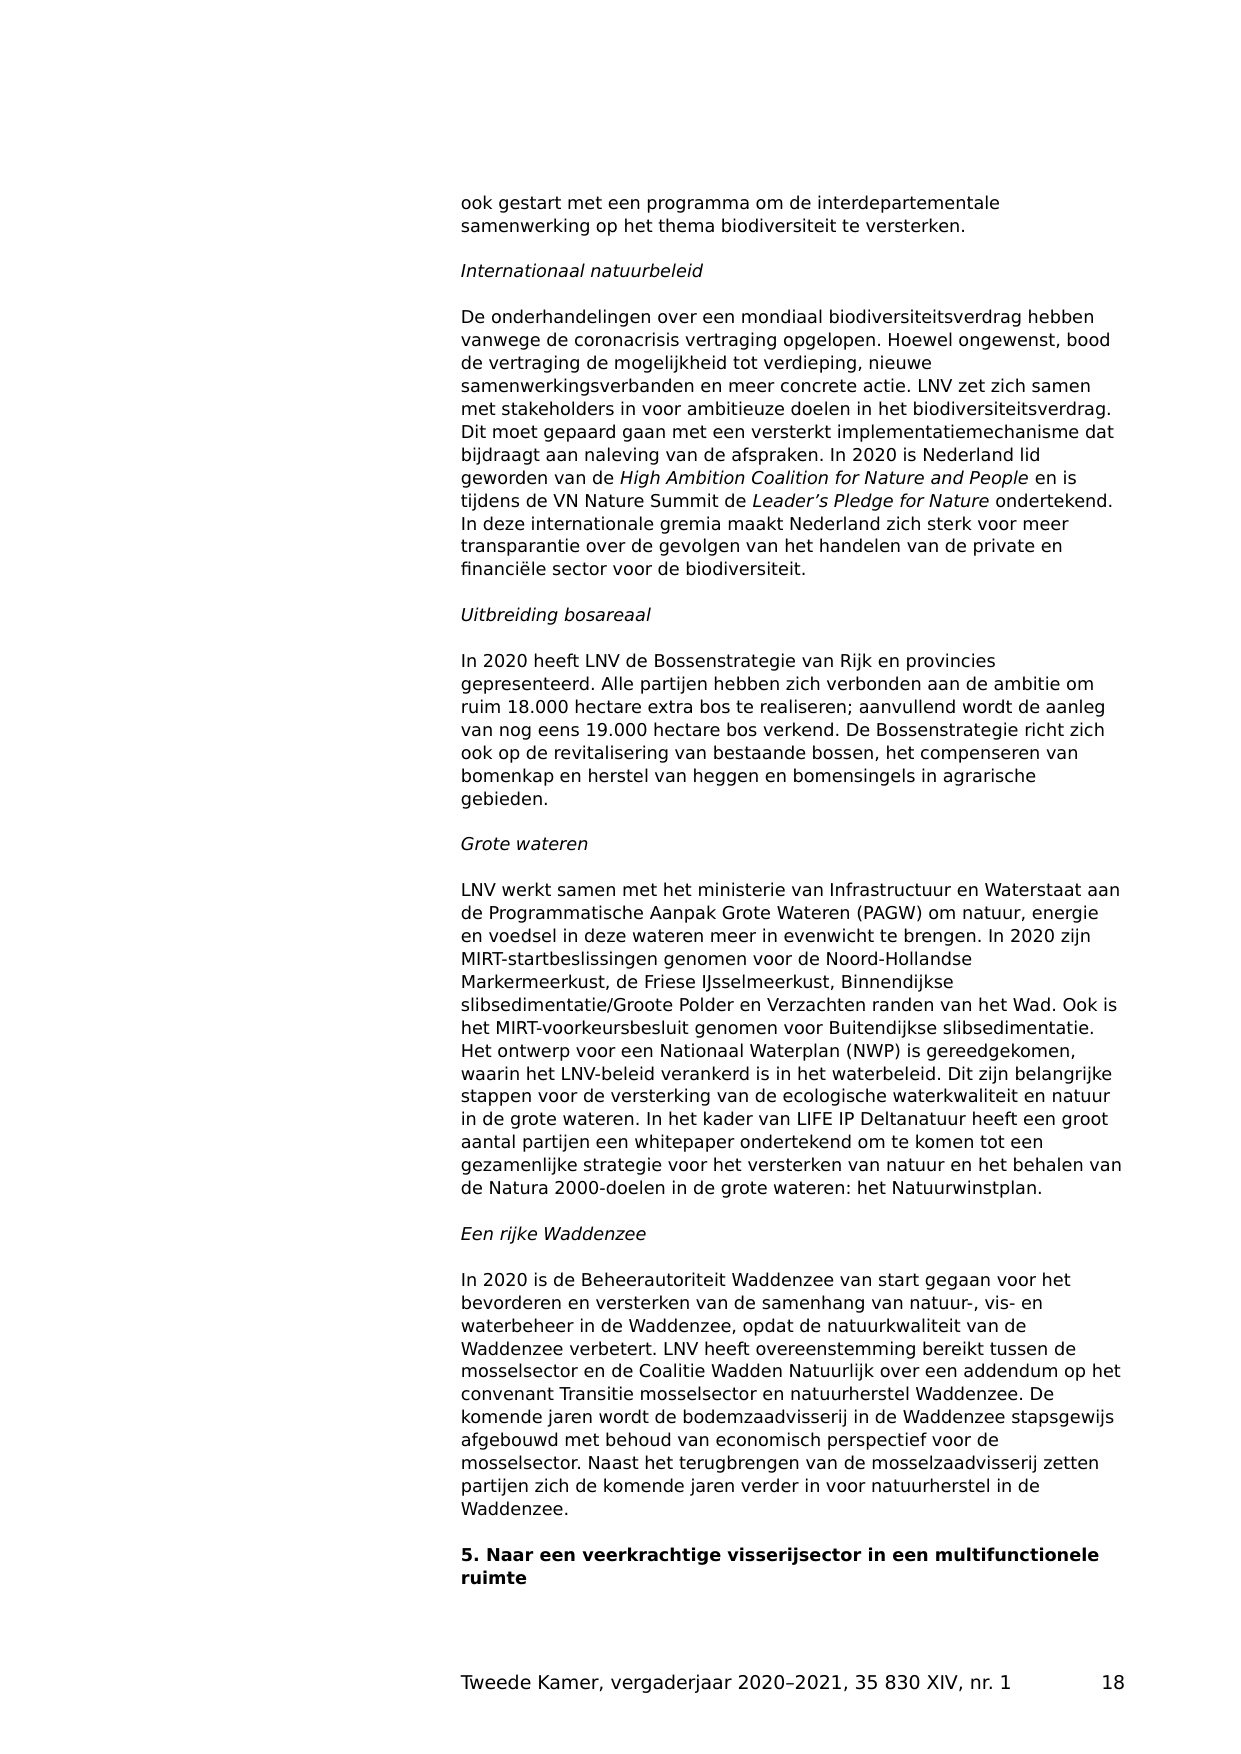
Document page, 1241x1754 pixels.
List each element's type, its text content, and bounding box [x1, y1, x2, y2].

text In 2020 is de Beheerautoriteit Waddenzee van start gegaan voor het bevorderen en versterken van de samenhang van natuur-, vis- en waterbeheer in de Waddenzee, opdat de natuurkwaliteit van de Waddenzee verbetert. LNV heeft overeenstemming bereikt tussen de mosselsector en de Coalitie Wadden Natuurlijk over een addendum op het convenant Transitie mosselsector en natuurherstel Waddenzee. De komende jaren wordt de bodemzaadvisserij in de Waddenzee stapsgewijs afgebouwd met behoud van economisch perspectief voor de mosselsector. Naast het terugbrengen van de mosselzaadvisserij zetten partijen zich de komende jaren verder in voor natuurherstel in de Waddenzee. [461, 1268, 1125, 1520]
text Grote wateren [461, 832, 1125, 855]
text LNV werkt samen met het ministerie van Infrastructuur en Waterstaat aan de Programmatische Aanpak Grote Wateren (PAGW) om natuur, energie en voedsel in deze wateren meer in evenwicht te brengen. In 2020 zijn MIRT-startbeslissingen genomen voor de Noord-Hollandse Markermeerkust, de Friese IJsselmeerkust, Binnendijkse slibsedimentatie/Groote Polder en Verzachten randen van het Wad. Ook is het MIRT-voorkeursbesluit genomen voor Buitendijkse slibsedimentatie. Het ontwerp voor een Nationaal Waterplan (NWP) is gereedgekomen, waarin het LNV-beleid verankerd is in het waterbeleid. Dit zijn belangrijke stappen voor de versterking van de ecologische waterkwaliteit en natuur in de grote wateren. In het kader van LIFE IP Deltanatuur heeft een groot aantal partijen een whitepaper ondertekend om te komen tot een gezamenlijke strategie voor het versterken van natuur en het behalen van de Natura 2000-doelen in de grote wateren: het Natuurwinstplan. [461, 878, 1125, 1199]
text Uitbreiding bosareaal [461, 603, 1125, 626]
text De onderhandelingen over een mondiaal biodiversiteitsverdrag hebben vanwege de coronacrisis vertraging opgelopen. Hoewel ongewenst, bood de vertraging de mogelijkheid tot verdieping, nieuwe samenwerkingsverbanden en meer concrete actie. LNV zet zich samen met stakeholders in voor ambitieuze doelen in het biodiversiteitsverdrag. Dit moet gepaard gaan met een versterkt implementatiemechanisme dat bijdraagt aan naleving van de afspraken. In 2020 is Nederland lid geworden van de High Ambition Coalition for Nature and People en is tijdens de VN Nature Summit de Leader’s Pledge for Nature ondertekend. In deze internationale gremia maakt Nederland zich sterk voor meer transparantie over de gevolgen van het handelen van de private en financiële sector voor de biodiversiteit. [461, 305, 1125, 580]
text Internationaal natuurbeleid [461, 259, 1125, 282]
text ook gestart met een programma om de interdepartementale samenwerking op het thema biodiversiteit te versterken. [461, 191, 1125, 237]
text Een rijke Waddenzee [461, 1222, 1125, 1245]
text 5. Naar een veerkrachtige visserijsector in een multifunctionele ruimte [461, 1543, 1125, 1589]
text In 2020 heeft LNV de Bossenstrategie van Rijk en provincies gepresenteerd. Alle partijen hebben zich verbonden aan de ambitie om ruim 18.000 hectare extra bos te realiseren; aanvullend wordt de aanleg van nog eens 19.000 hectare bos verkend. De Bossenstrategie richt zich ook op de revitalisering van bestaande bossen, het compenseren van bomenkap en herstel van heggen en bomensingels in agrarische gebieden. [461, 649, 1125, 809]
